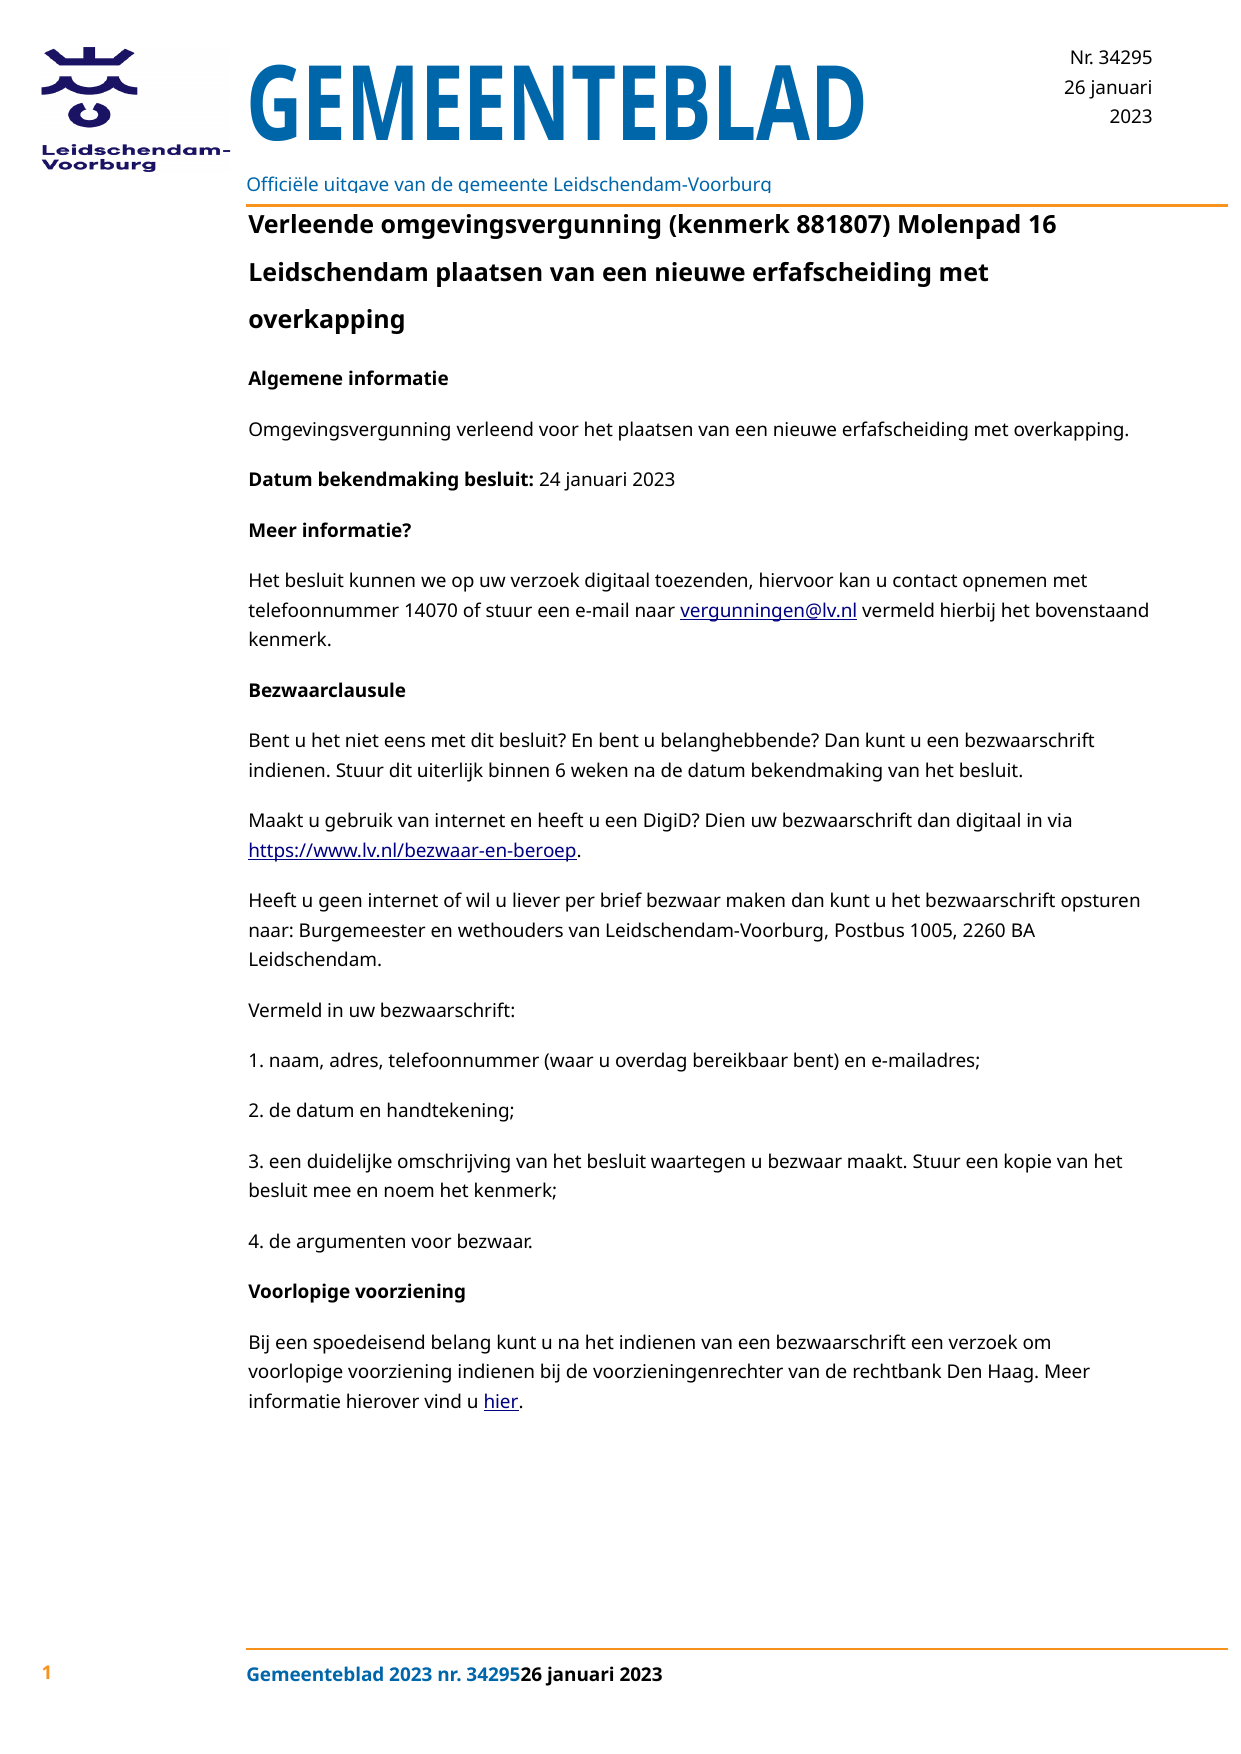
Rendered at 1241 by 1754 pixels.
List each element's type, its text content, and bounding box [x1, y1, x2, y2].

text Omgevingsvergunning verleend voor het plaatsen van een nieuwe erfafscheiding met overkapping. [248, 416, 1152, 442]
picture [41, 47, 231, 172]
text Bij een spoedeisend belang kunt u na het indienen van een bezwaarschrift een verzoek om voorlopige voorziening indienen bij de voorzieningenrechter van de rechtbank Den Haag. Meer informatie hierover vind u hier. [248, 1329, 1152, 1414]
text Bezwaarclausule [248, 677, 1152, 702]
text 2. de datum en handtekening; [248, 1098, 1152, 1123]
text 1. naam, adres, telefoonnummer (waar u overdag bereikbaar bent) en e-mailadres; [248, 1047, 1152, 1073]
text Verleende omgevingsvergunning (kenmerk 881807) Molenpad 16 Leidschendam plaatsen van een nieuwe erfafscheiding met overkapping [248, 207, 1152, 336]
text 4. de argumenten voor bezwaar. [248, 1228, 1152, 1254]
text Maakt u gebruik van internet en heeft u een DigiD? Dien uw bezwaarschrift dan digitaal in via https://www.lv.nl/bezwaar-en-beroep. [248, 807, 1152, 862]
text 3. een duidelijke omschrijving van het besluit waartegen u bezwaar maakt. Stuur een kopie van het besluit mee en noem het kenmerk; [248, 1148, 1152, 1203]
text Het besluit kunnen we op uw verzoek digitaal toezenden, hiervoor kan u contact opnemen met telefoonnummer 14070 of stuur een e-mail naar vergunningen@lv.nl vermeld hierbij het bovenstaand kenmerk. [248, 567, 1152, 652]
text Vermeld in uw bezwaarschrift: [248, 997, 1152, 1022]
text Heeft u geen internet of wil u liever per brief bezwaar maken dan kunt u het bezwaarschrift opsturen naar: Burgemeester en wethouders van Leidschendam-Voorburg, Postbus 1005, 2260 BA Leidschendam. [248, 887, 1152, 972]
text Bent u het niet eens met dit besluit? En bent u belanghebbende? Dan kunt u een bezwaarschrift indienen. Stuur dit uiterlijk binnen 6 weken na de datum bekendmaking van het besluit. [248, 727, 1152, 782]
text Meer informatie? [248, 517, 1152, 542]
text Algemene informatie [248, 366, 1152, 391]
text Datum bekendmaking besluit: 24 januari 2023 [248, 466, 1152, 492]
text Voorlopige voorziening [248, 1278, 1152, 1304]
